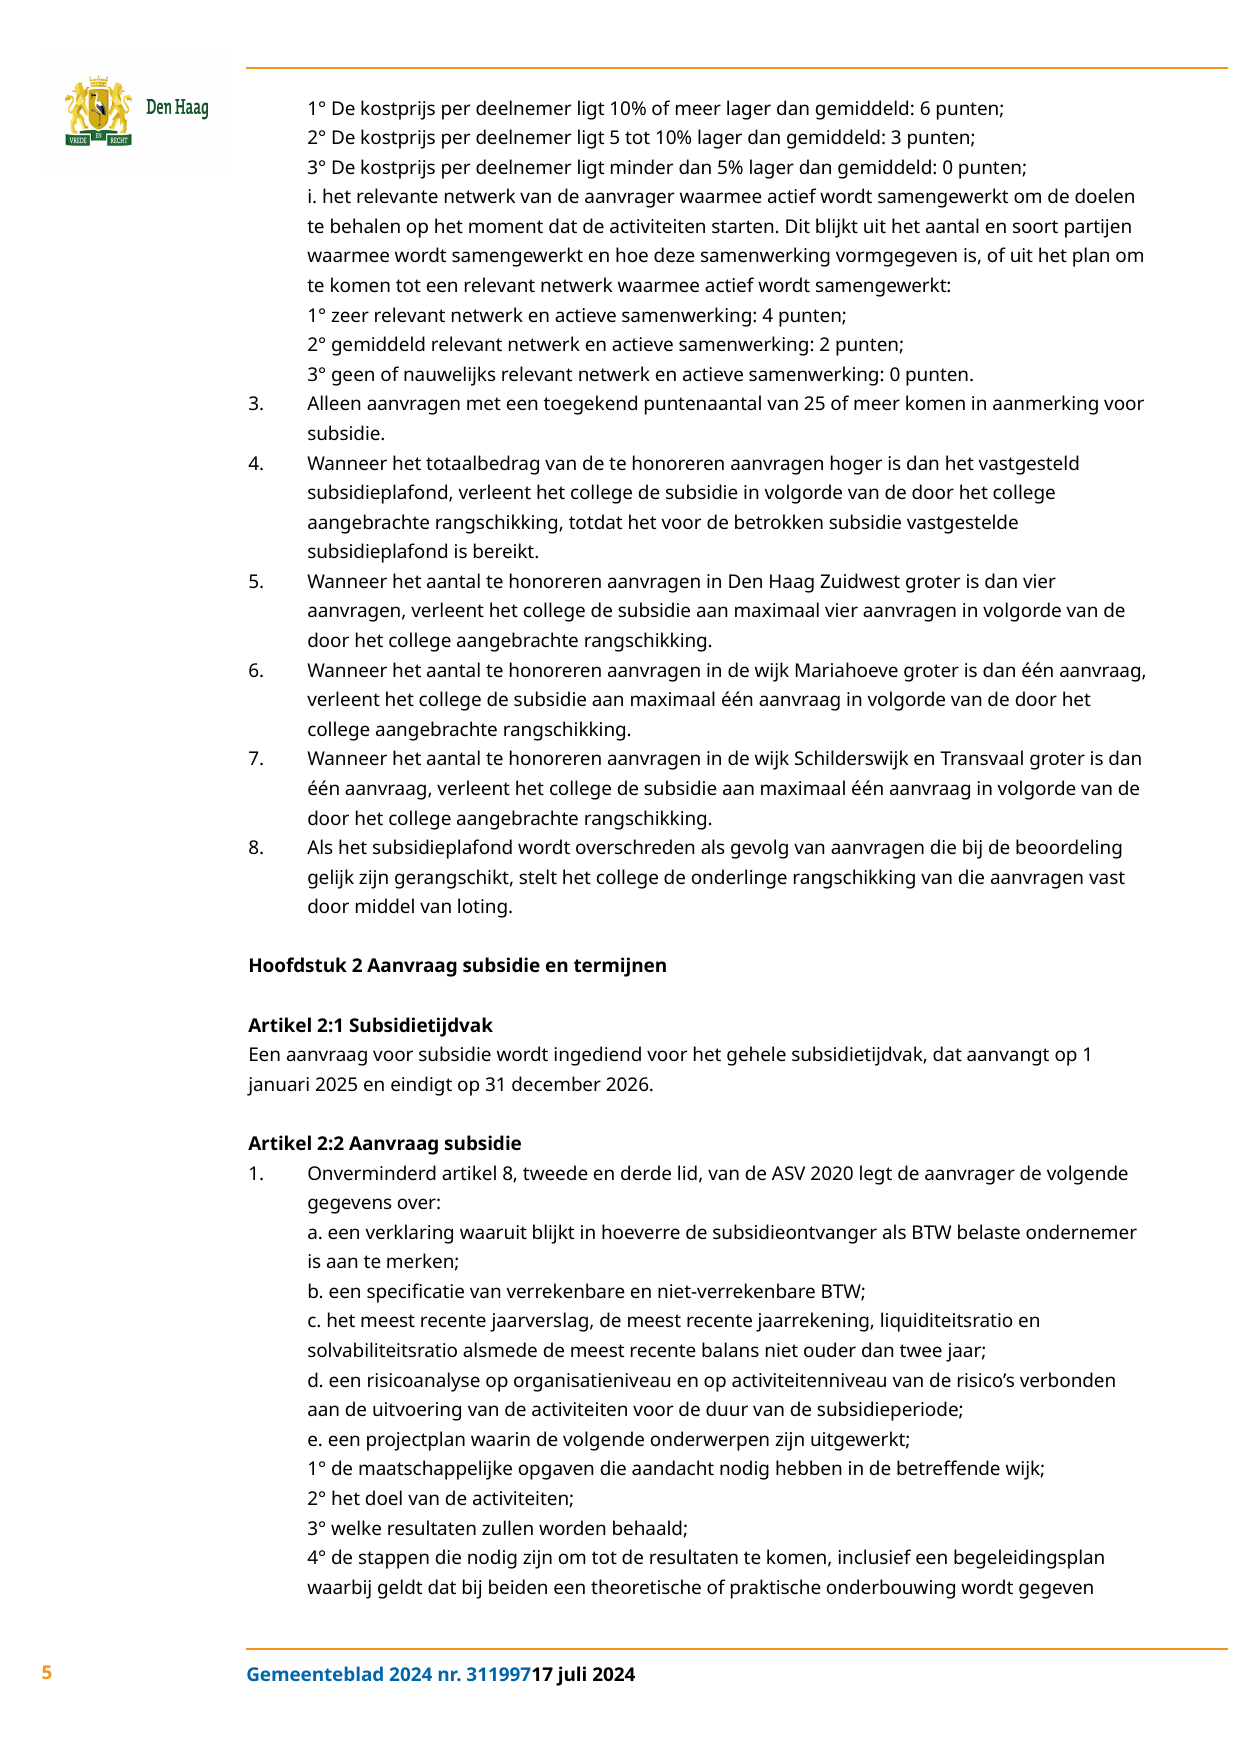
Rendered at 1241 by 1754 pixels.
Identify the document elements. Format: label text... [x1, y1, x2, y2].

list 3° geen of nauwelijks relevant netwerk en actieve samenwerking: 0 punten. [248, 361, 1152, 387]
list a. een verklaring waaruit blijkt in hoeverre de subsidieontvanger als BTW belaste ondernemer is aan te merken; [248, 1219, 1152, 1274]
list 1° zeer relevant netwerk en actieve samenwerking: 4 punten; [248, 302, 1152, 328]
list i. het relevante netwerk van de aanvrager waarmee actief wordt samengewerkt om de doelen te behalen op het moment dat de activiteiten starten. Dit blijkt uit het aantal en soort partijen waarmee wordt samengewerkt en hoe deze samenwerking vormgegeven is, of uit het plan om te komen tot een relevant netwerk waarmee actief wordt samengewerkt: [248, 183, 1152, 298]
list 2° het doel van de activiteiten; [248, 1485, 1152, 1511]
list 3° De kostprijs per deelnemer ligt minder dan 5% lager dan gemiddeld: 0 punten; [248, 154, 1152, 180]
list b. een specificatie van verrekenbare en niet-verrekenbare BTW; [248, 1278, 1152, 1304]
list Alleen aanvragen met een toegekend puntenaantal van 25 of meer komen in aanmerking voor subsidie. [248, 391, 1152, 446]
text Hoofdstuk 2 Aanvraag subsidie en termijnen [248, 953, 1152, 978]
picture [41, 47, 231, 172]
list e. een projectplan waarin de volgende onderwerpen zijn uitgewerkt; [248, 1426, 1152, 1452]
list Wanneer het totaalbedrag van de te honoreren aanvragen hoger is dan het vastgesteld subsidieplafond, verleent het college de subsidie in volgorde van de door het college aangebrachte rangschikking, totdat het voor de betrokken subsidie vastgestelde subsidieplafond is bereikt. [248, 450, 1152, 564]
list c. het meest recente jaarverslag, de meest recente jaarrekening, liquiditeitsratio en solvabiliteitsratio alsmede de meest recente balans niet ouder dan twee jaar; [248, 1308, 1152, 1363]
list 4° de stappen die nodig zijn om tot de resultaten te komen, inclusief een begeleidingsplan waarbij geldt dat bij beiden een theoretische of praktische onderbouwing wordt gegeven [248, 1544, 1152, 1600]
list 1° De kostprijs per deelnemer ligt 10% of meer lager dan gemiddeld: 6 punten; [248, 95, 1152, 121]
text Artikel 2:2 Aanvraag subsidie [248, 1130, 1152, 1156]
list Wanneer het aantal te honoreren aanvragen in de wijk Mariahoeve groter is dan één aanvraag, verleent het college de subsidie aan maximaal één aanvraag in volgorde van de door het college aangebrachte rangschikking. [248, 657, 1152, 742]
list d. een risicoanalyse op organisatieniveau en op activiteitenniveau van de risico’s verbonden aan de uitvoering van de activiteiten voor de duur van de subsidieperiode; [248, 1367, 1152, 1422]
list Wanneer het aantal te honoreren aanvragen in Den Haag Zuidwest groter is dan vier aanvragen, verleent het college de subsidie aan maximaal vier aanvragen in volgorde van de door het college aangebrachte rangschikking. [248, 568, 1152, 653]
list Onverminderd artikel 8, tweede en derde lid, van de ASV 2020 legt de aanvrager de volgende gegevens over: [248, 1160, 1152, 1215]
list Wanneer het aantal te honoreren aanvragen in de wijk Schilderswijk en Transvaal groter is dan één aanvraag, verleent het college de subsidie aan maximaal één aanvraag in volgorde van de door het college aangebrachte rangschikking. [248, 746, 1152, 831]
list 1° de maatschappelijke opgaven die aandacht nodig hebben in de betreffende wijk; [248, 1456, 1152, 1481]
text Een aanvraag voor subsidie wordt ingediend voor het gehele subsidietijdvak, dat aanvangt op 1 januari 2025 en eindigt op 31 december 2026. [248, 1041, 1152, 1097]
list 2° De kostprijs per deelnemer ligt 5 tot 10% lager dan gemiddeld: 3 punten; [248, 124, 1152, 150]
list 2° gemiddeld relevant netwerk en actieve samenwerking: 2 punten; [248, 331, 1152, 357]
list Als het subsidieplafond wordt overschreden als gevolg van aanvragen die bij de beoordeling gelijk zijn gerangschikt, stelt het college de onderlinge rangschikking van die aanvragen vast door middel van loting. [248, 834, 1152, 919]
list 3° welke resultaten zullen worden behaald; [248, 1515, 1152, 1541]
text Artikel 2:1 Subsidietijdvak [248, 1012, 1152, 1038]
